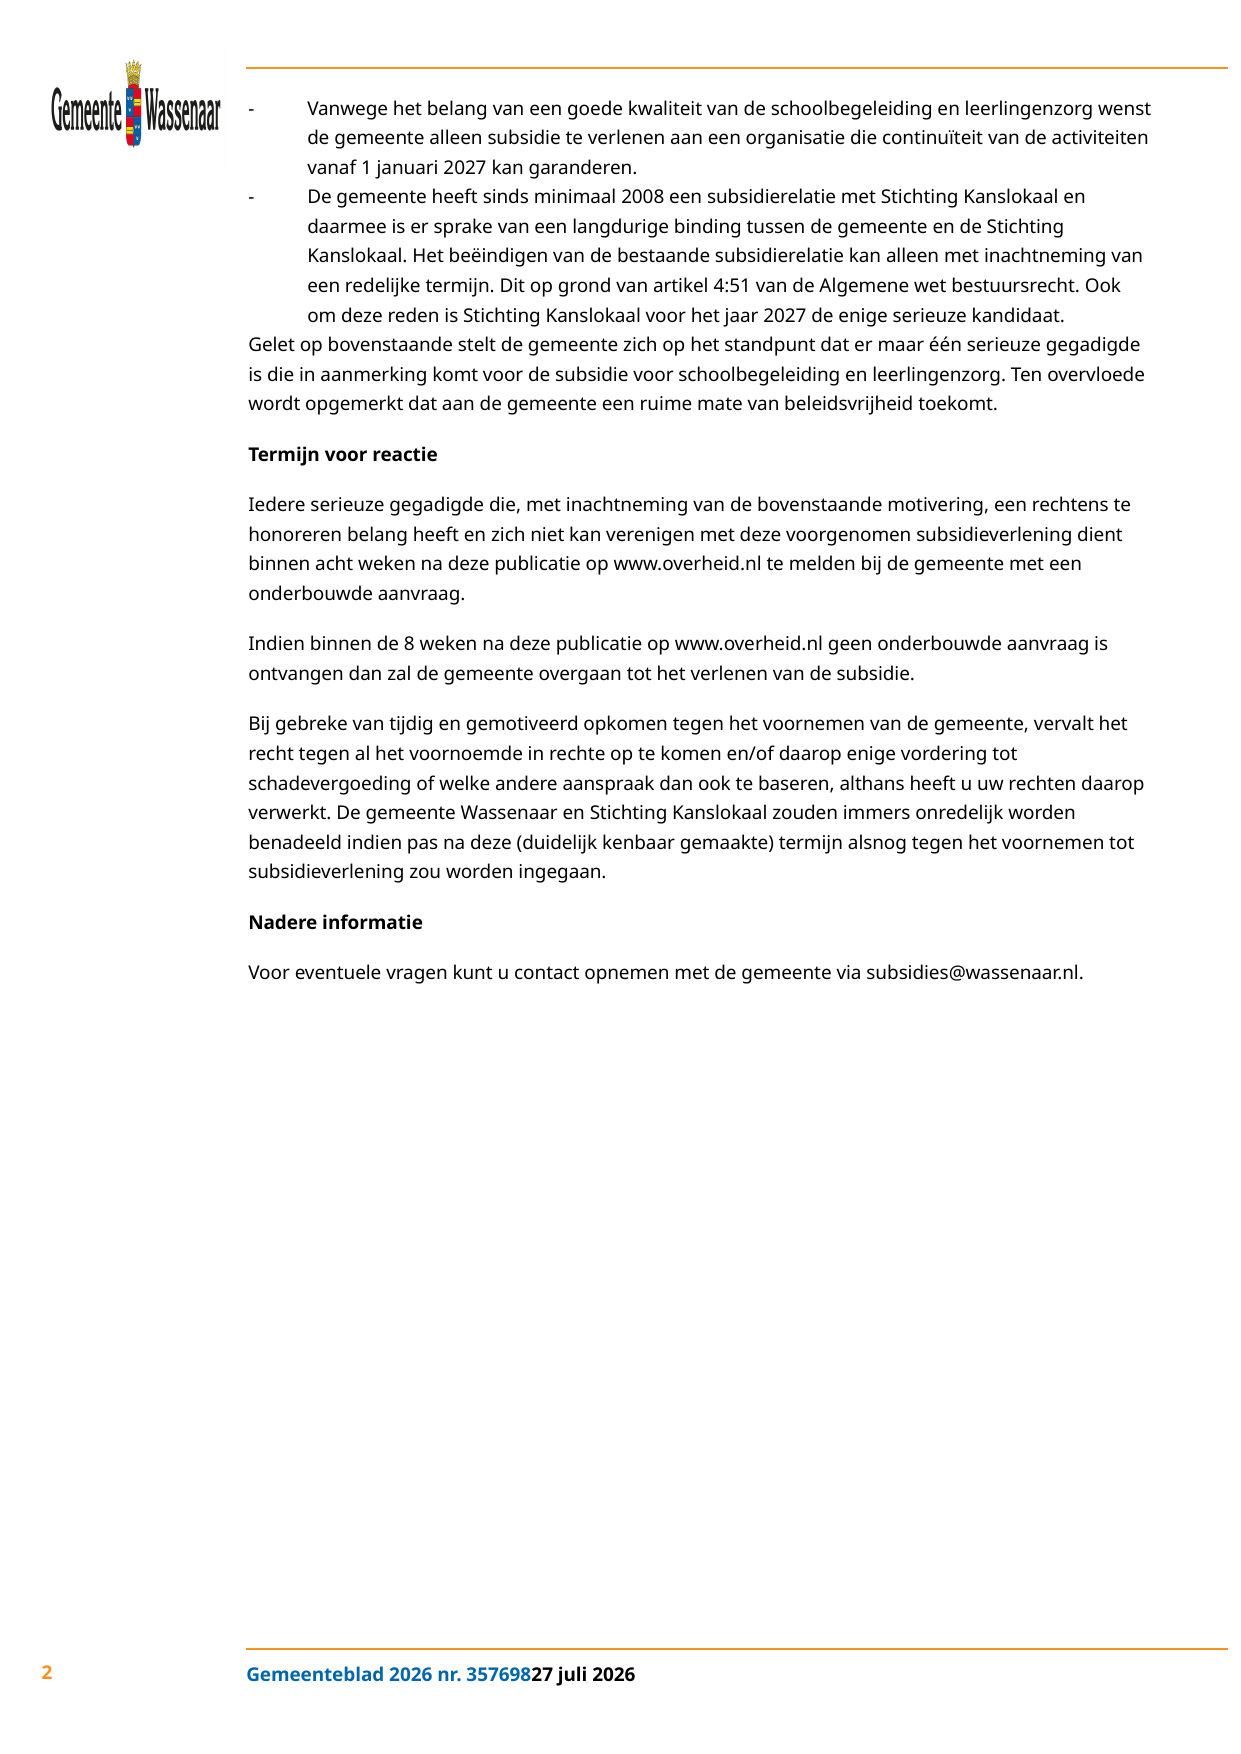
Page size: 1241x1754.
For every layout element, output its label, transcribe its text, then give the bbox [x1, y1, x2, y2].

text Nadere informatie [248, 909, 1152, 935]
text Bij gebreke van tijdig en gemotiveerd opkomen tegen het voornemen van de gemeente, vervalt het recht tegen al het voornoemde in rechte op te komen en/of daarop enige vordering tot schadevergoeding of welke andere aanspraak dan ook te baseren, althans heeft u uw rechten daarop verwerkt. De gemeente Wassenaar en Stichting Kanslokaal zouden immers onredelijk worden benadeeld indien pas na deze (duidelijk kenbaar gemaakte) termijn alsnog tegen het voornemen tot subsidieverlening zou worden ingegaan. [248, 711, 1152, 884]
text Iedere serieuze gegadigde die, met inachtneming van de bovenstaande motivering, een rechtens te honoreren belang heeft en zich niet kan verenigen met deze voorgenomen subsidieverlening dient binnen acht weken na deze publicatie op www.overheid.nl te melden bij de gemeente met een onderbouwde aanvraag. [248, 491, 1152, 606]
text Indien binnen de 8 weken na deze publicatie op www.overheid.nl geen onderbouwde aanvraag is ontvangen dan zal de gemeente overgaan tot het verlenen van de subsidie. [248, 631, 1152, 686]
list Vanwege het belang van een goede kwaliteit van de schoolbegeleiding en leerlingenzorg wenst de gemeente alleen subsidie te verlenen aan een organisatie die continuïteit van de activiteiten vanaf 1 januari 2027 kan garanderen. [248, 95, 1152, 180]
text Voor eventuele vragen kunt u contact opnemen met de gemeente via subsidies@wassenaar.nl. [248, 959, 1152, 985]
picture [41, 47, 231, 172]
text Gelet op bovenstaande stelt de gemeente zich op het standpunt dat er maar één serieuze gegadigde is die in aanmerking komt voor de subsidie voor schoolbegeleiding en leerlingenzorg. Ten overvloede wordt opgemerkt dat aan de gemeente een ruime mate van beleidsvrijheid toekomt. [248, 331, 1152, 416]
list De gemeente heeft sinds minimaal 2008 een subsidierelatie met Stichting Kanslokaal en daarmee is er sprake van een langdurige binding tussen de gemeente en de Stichting Kanslokaal. Het beëindigen van de bestaande subsidierelatie kan alleen met inachtneming van een redelijke termijn. Dit op grond van artikel 4:51 van de Algemene wet bestuursrecht. Ook om deze reden is Stichting Kanslokaal voor het jaar 2027 de enige serieuze kandidaat. [248, 183, 1152, 328]
text Termijn voor reactie [248, 441, 1152, 467]
